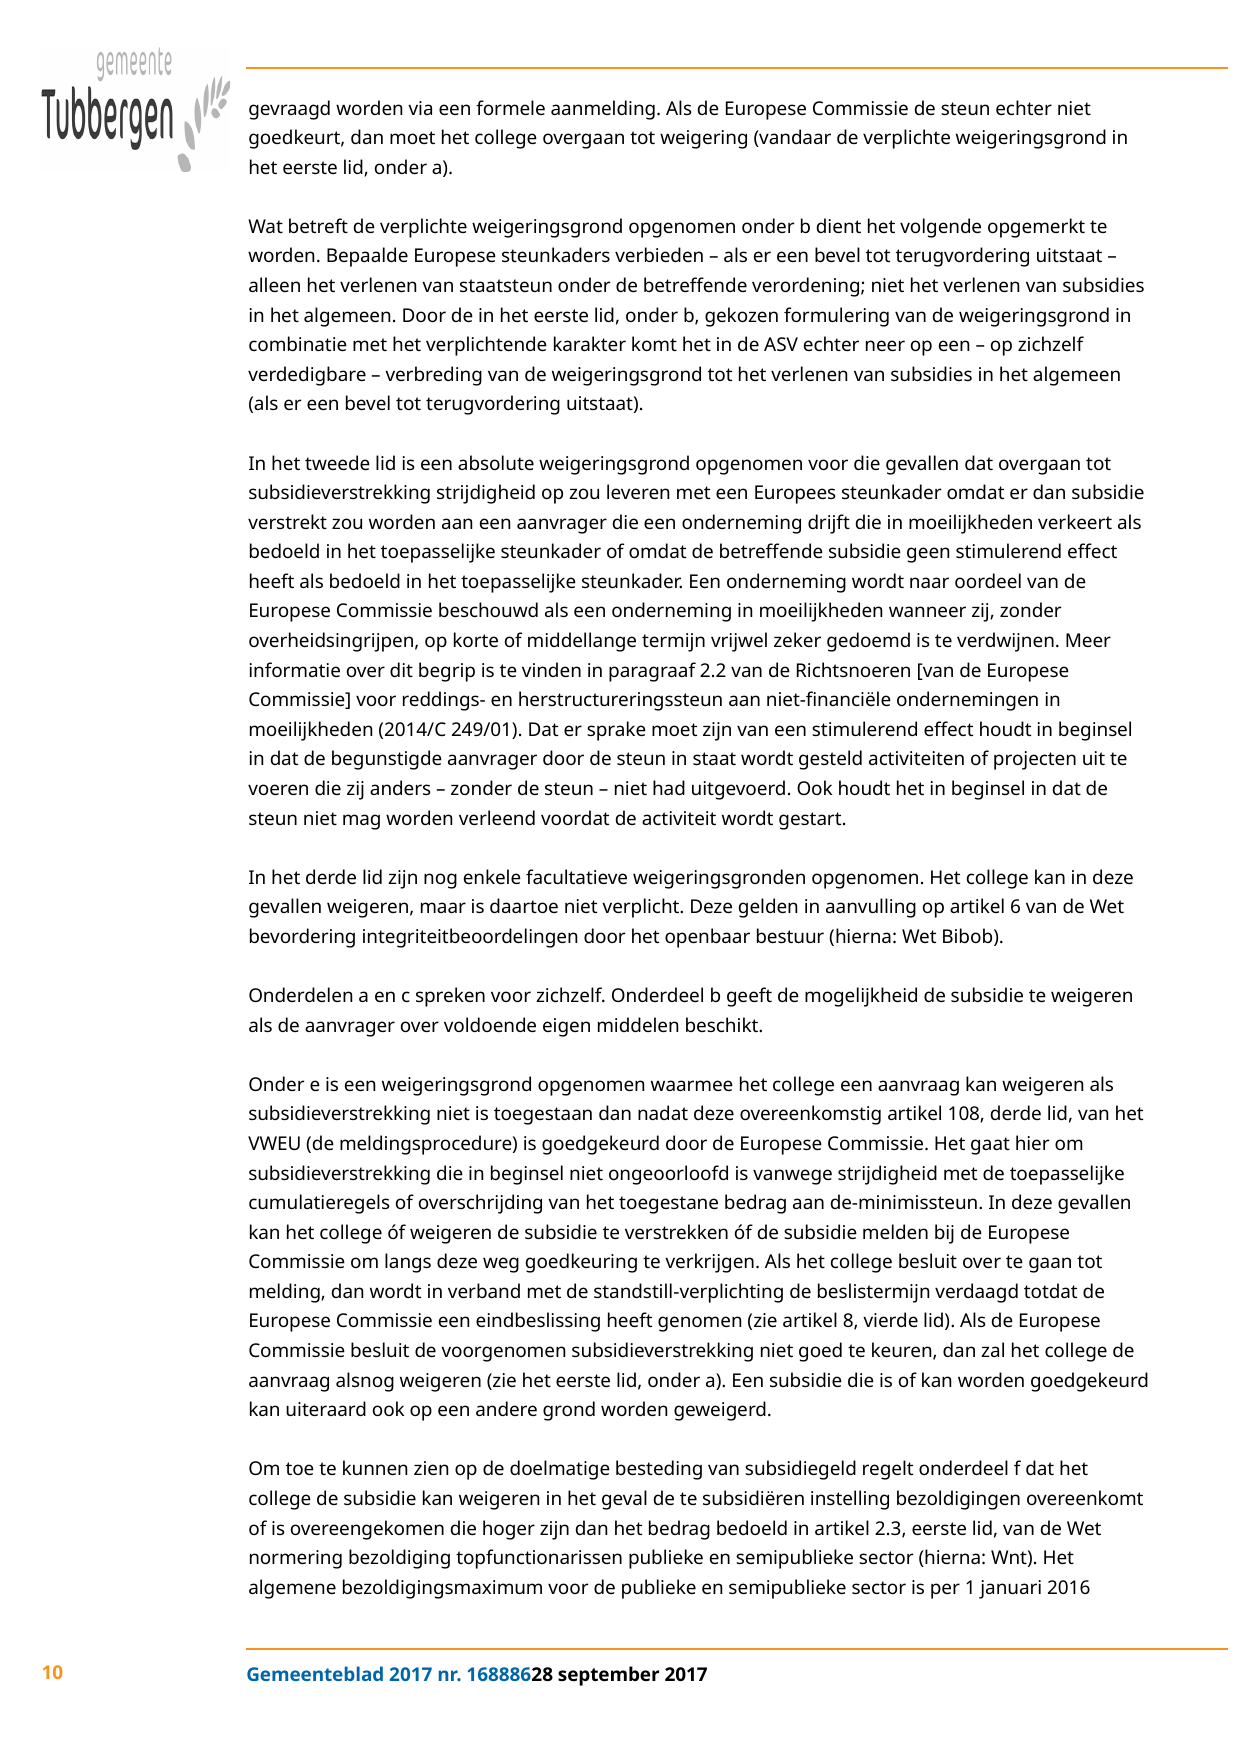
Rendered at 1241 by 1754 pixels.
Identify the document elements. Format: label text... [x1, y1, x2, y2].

text Onder e is een weigeringsgrond opgenomen waarmee het college een aanvraag kan weigeren als subsidieverstrekking niet is toegestaan dan nadat deze overeenkomstig artikel 108, derde lid, van het VWEU (de meldingsprocedure) is goedgekeurd door de Europese Commissie. Het gaat hier om subsidieverstrekking die in beginsel niet ongeoorloofd is vanwege strijdigheid met de toepasselijke cumulatieregels of overschrijding van het toegestane bedrag aan de-minimissteun. In deze gevallen kan het college óf weigeren de subsidie te verstrekken óf de subsidie melden bij de Europese Commissie om langs deze weg goedkeuring te verkrijgen. Als het college besluit over te gaan tot melding, dan wordt in verband met de standstill-verplichting de beslistermijn verdaagd totdat de Europese Commissie een eindbeslissing heeft genomen (zie artikel 8, vierde lid). Als de Europese Commissie besluit de voorgenomen subsidieverstrekking niet goed te keuren, dan zal het college de aanvraag alsnog weigeren (zie het eerste lid, onder a). Een subsidie die is of kan worden goedgekeurd kan uiteraard ook op een andere grond worden geweigerd. [248, 1071, 1152, 1422]
text Wat betreft de verplichte weigeringsgrond opgenomen onder b dient het volgende opgemerkt te worden. Bepaalde Europese steunkaders verbieden – als er een bevel tot terugvordering uitstaat – alleen het verlenen van staatsteun onder de betreffende verordening; niet het verlenen van subsidies in het algemeen. Door de in het eerste lid, onder b, gekozen formulering van de weigeringsgrond in combinatie met het verplichtende karakter komt het in de ASV echter neer op een – op zichzelf verdedigbare – verbreding van de weigeringsgrond tot het verlenen van subsidies in het algemeen (als er een bevel tot terugvordering uitstaat). [248, 213, 1152, 416]
text In het derde lid zijn nog enkele facultatieve weigeringsgronden opgenomen. Het college kan in deze gevallen weigeren, maar is daartoe niet verplicht. Deze gelden in aanvulling op artikel 6 van de Wet bevordering integriteitbeoordelingen door het openbaar bestuur (hierna: Wet Bibob). [248, 864, 1152, 949]
picture [41, 47, 231, 172]
text Onderdelen a en c spreken voor zichzelf. Onderdeel b geeft de mogelijkheid de subsidie te weigeren als de aanvrager over voldoende eigen middelen beschikt. [248, 982, 1152, 1038]
text In het tweede lid is een absolute weigeringsgrond opgenomen voor die gevallen dat overgaan tot subsidieverstrekking strijdigheid op zou leveren met een Europees steunkader omdat er dan subsidie verstrekt zou worden aan een aanvrager die een onderneming drijft die in moeilijkheden verkeert als bedoeld in het toepasselijke steunkader of omdat de betreffende subsidie geen stimulerend effect heeft als bedoeld in het toepasselijke steunkader. Een onderneming wordt naar oordeel van de Europese Commissie beschouwd als een onderneming in moeilijkheden wanneer zij, zonder overheidsingrijpen, op korte of middellange termijn vrijwel zeker gedoemd is te verdwijnen. Meer informatie over dit begrip is te vinden in paragraaf 2.2 van de Richtsnoeren [van de Europese Commissie] voor reddings- en herstructureringssteun aan niet-financiële ondernemingen in moeilijkheden (2014/C 249/01). Dat er sprake moet zijn van een stimulerend effect houdt in beginsel in dat de begunstigde aanvrager door de steun in staat wordt gesteld activiteiten of projecten uit te voeren die zij anders – zonder de steun – niet had uitgevoerd. Ook houdt het in beginsel in dat de steun niet mag worden verleend voordat de activiteit wordt gestart. [248, 450, 1152, 831]
text Om toe te kunnen zien op de doelmatige besteding van subsidiegeld regelt onderdeel f dat het college de subsidie kan weigeren in het geval de te subsidiëren instelling bezoldigingen overeenkomt of is overeengekomen die hoger zijn dan het bedrag bedoeld in artikel 2.3, eerste lid, van de Wet normering bezoldiging topfunctionarissen publieke en semipublieke sector (hierna: Wnt). Het algemene bezoldigingsmaximum voor de publieke en semipublieke sector is per 1 januari 2016 [248, 1456, 1152, 1600]
text gevraagd worden via een formele aanmelding. Als de Europese Commissie de steun echter niet goedkeurt, dan moet het college overgaan tot weigering (vandaar de verplichte weigeringsgrond in het eerste lid, onder a). [248, 95, 1152, 180]
